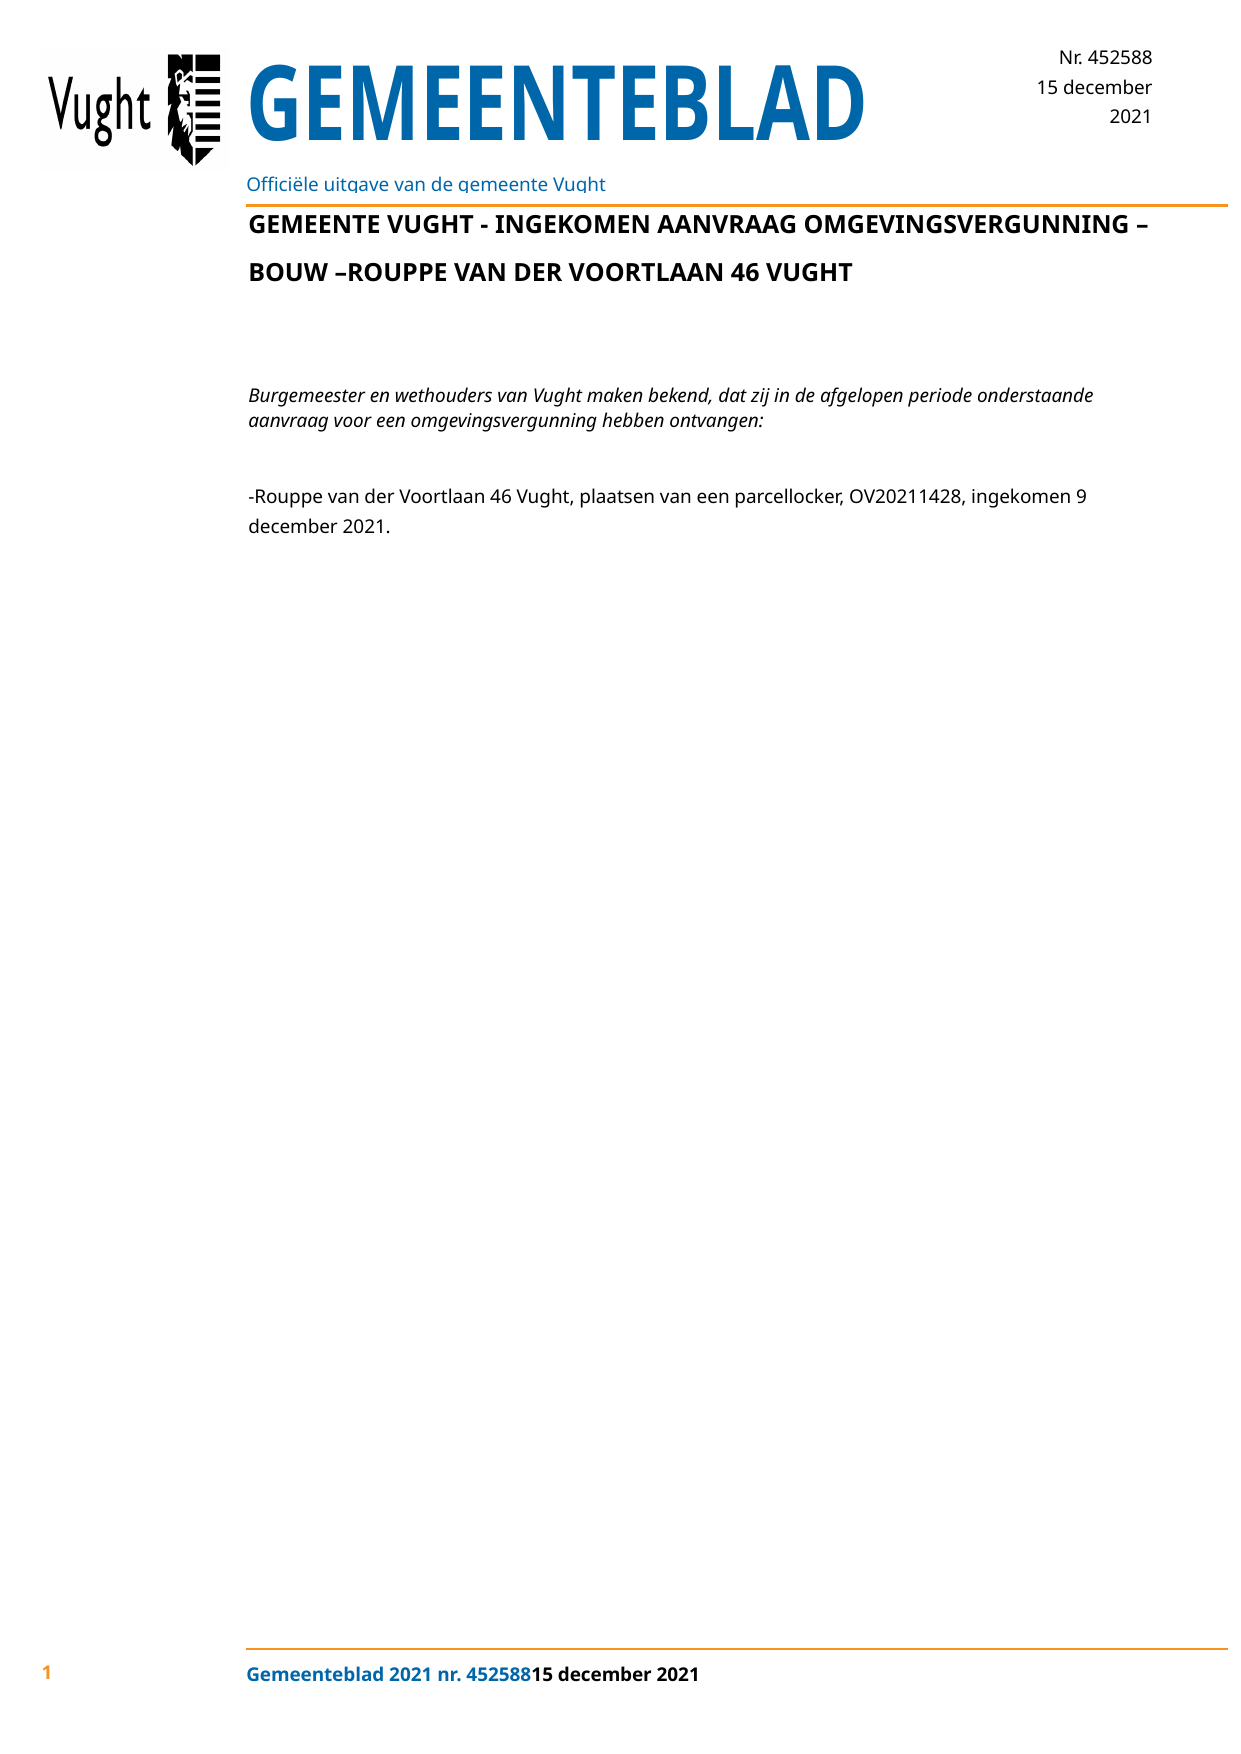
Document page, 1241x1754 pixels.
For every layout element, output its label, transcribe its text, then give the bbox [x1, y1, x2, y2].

text Burgemeester en wethouders van Vught maken bekend, dat zij in de afgelopen periode onderstaande aanvraag voor een omgevingsvergunning hebben ontvangen: [248, 382, 1152, 433]
text GEMEENTE VUGHT - INGEKOMEN AANVRAAG OMGEVINGSVERGUNNING – BOUW –ROUPPE VAN DER VOORTLAAN 46 VUGHT [248, 207, 1152, 288]
text -Rouppe van der Voortlaan 46 Vught, plaatsen van een parcellocker, OV20211428, ingekomen 9 december 2021. [248, 484, 1152, 539]
picture [41, 47, 231, 172]
